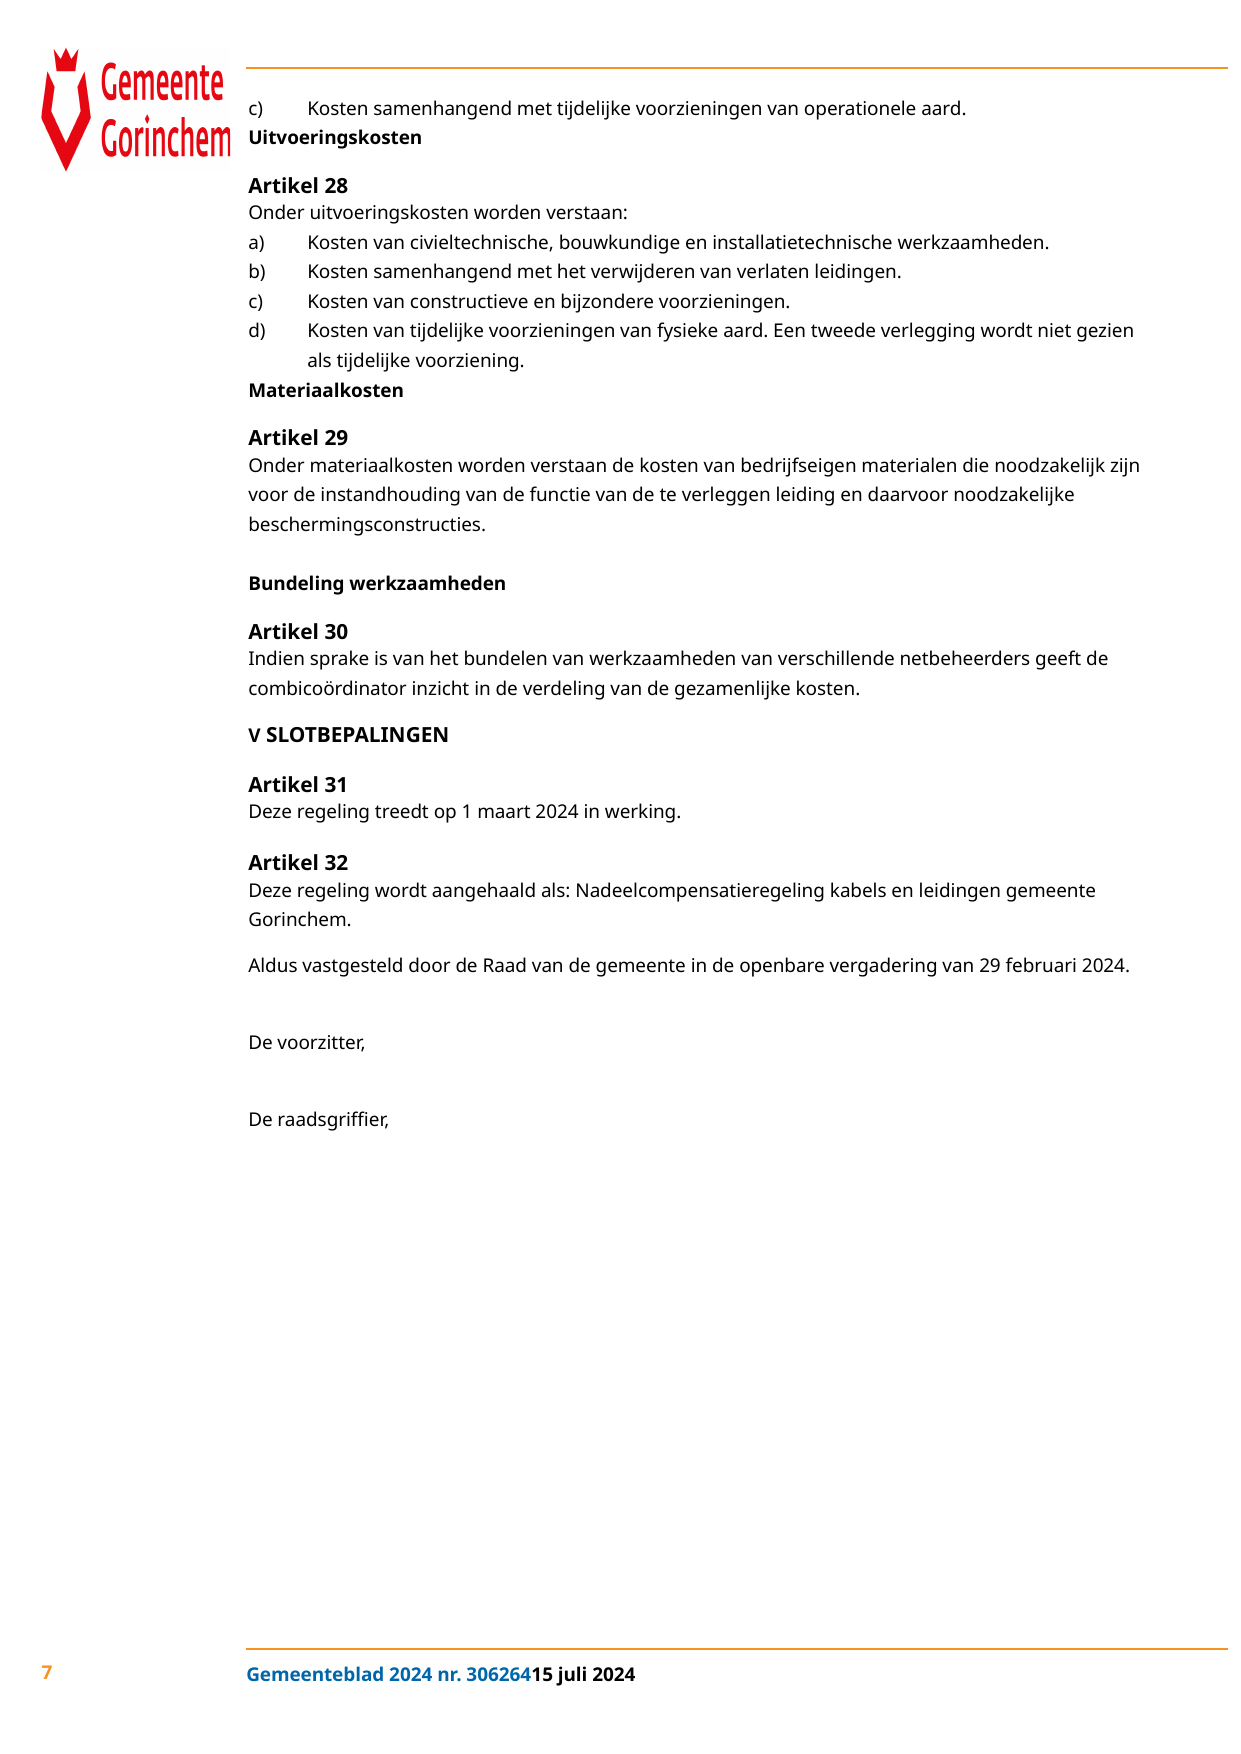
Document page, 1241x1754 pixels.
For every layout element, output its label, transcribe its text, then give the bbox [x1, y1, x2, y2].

text Artikel 30 [248, 617, 1152, 645]
text V SLOTBEPALINGEN [248, 720, 1152, 749]
text De raadsgriffier, [248, 1107, 1152, 1132]
text Artikel 31 [248, 770, 1152, 798]
text Materiaalkosten [248, 377, 1152, 403]
list Kosten van constructieve en bijzondere voorzieningen. [248, 288, 1152, 314]
list Kosten van civieltechnische, bouwkundige en installatietechnische werkzaamheden. [248, 229, 1152, 255]
text De voorzitter, [248, 1029, 1152, 1055]
text Uitvoeringskosten [248, 124, 1152, 150]
text Aldus vastgesteld door de Raad van de gemeente in de openbare vergadering van 29 februari 2024. [248, 952, 1152, 978]
list Kosten samenhangend met tijdelijke voorzieningen van operationele aard. [248, 95, 1152, 121]
text Onder materiaalkosten worden verstaan de kosten van bedrijfseigen materialen die noodzakelijk zijn voor de instandhouding van de functie van de te verleggen leiding en daarvoor noodzakelijke beschermingsconstructies. [248, 452, 1152, 537]
text Bundeling werkzaamheden [248, 570, 1152, 596]
text Deze regeling wordt aangehaald als: Nadeelcompensatieregeling kabels en leidingen gemeente Gorinchem. [248, 877, 1152, 932]
text Artikel 29 [248, 423, 1152, 452]
list Kosten samenhangend met het verwijderen van verlaten leidingen. [248, 258, 1152, 284]
text Indien sprake is van het bundelen van werkzaamheden van verschillende netbeheerders geeft de combicoördinator inzicht in de verdeling van de gezamenlijke kosten. [248, 645, 1152, 701]
text Artikel 28 [248, 171, 1152, 199]
text Deze regeling treedt op 1 maart 2024 in werking. [248, 798, 1152, 824]
list Kosten van tijdelijke voorzieningen van fysieke aard. Een tweede verlegging wordt niet gezien als tijdelijke voorziening. [248, 318, 1152, 373]
text Onder uitvoeringskosten worden verstaan: [248, 199, 1152, 225]
text Artikel 32 [248, 848, 1152, 877]
picture [41, 47, 231, 172]
